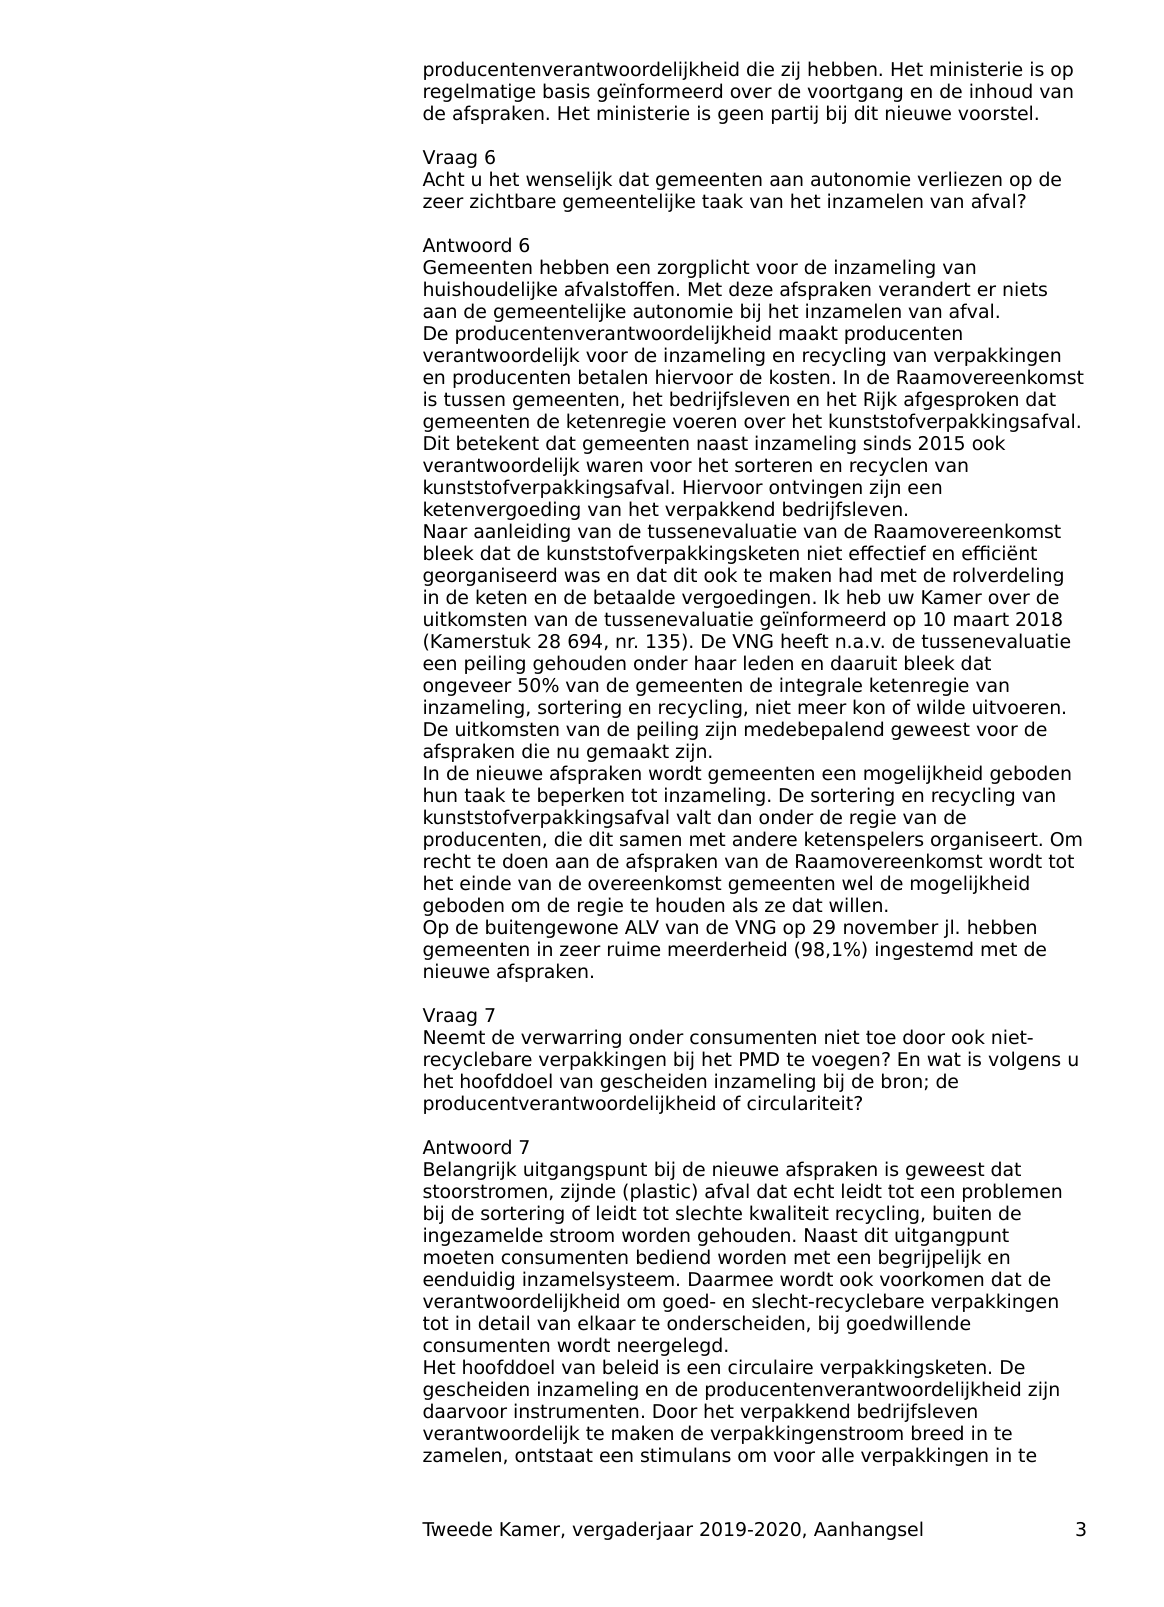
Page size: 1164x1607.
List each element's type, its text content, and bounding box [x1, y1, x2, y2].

text Vraag 7 [422, 1005, 1087, 1027]
text Het hoofddoel van beleid is een circulaire verpakkingsketen. De gescheiden inzameling en de producentenverantwoordelijkheid zijn daarvoor instrumenten. Door het verpakkend bedrijfsleven verantwoordelijk te maken de verpakkingenstroom breed in te zamelen, ontstaat een stimulans om voor alle verpakkingen in te [422, 1357, 1087, 1467]
text Acht u het wenselijk dat gemeenten aan autonomie verliezen op de zeer zichtbare gemeentelijke taak van het inzamelen van afval? [422, 169, 1087, 213]
text Neemt de verwarring onder consumenten niet toe door ook niet-recyclebare verpakkingen bij het PMD te voegen? En wat is volgens u het hoofddoel van gescheiden inzameling bij de bron; de producentverantwoordelijkheid of circulariteit? [422, 1027, 1087, 1115]
text producentenverantwoordelijkheid die zij hebben. Het ministerie is op regelmatige basis geïnformeerd over de voortgang en de inhoud van de afspraken. Het ministerie is geen partij bij dit nieuwe voorstel. [422, 59, 1087, 125]
text In de nieuwe afspraken wordt gemeenten een mogelijkheid geboden hun taak te beperken tot inzameling. De sortering en recycling van kunststofverpakkingsafval valt dan onder de regie van de producenten, die dit samen met andere ketenspelers organiseert. Om recht te doen aan de afspraken van de Raamovereenkomst wordt tot het einde van de overeenkomst gemeenten wel de mogelijkheid geboden om de regie te houden als ze dat willen. [422, 763, 1087, 917]
text Naar aanleiding van de tussenevaluatie van de Raamovereenkomst bleek dat de kunststofverpakkingsketen niet effectief en efficiënt georganiseerd was en dat dit ook te maken had met de rolverdeling in de keten en de betaalde vergoedingen. Ik heb uw Kamer over de uitkomsten van de tussenevaluatie geïnformeerd op 10 maart 2018 (Kamerstuk 28 694, nr. 135). De VNG heeft n.a.v. de tussenevaluatie een peiling gehouden onder haar leden en daaruit bleek dat ongeveer 50% van de gemeenten de integrale ketenregie van inzameling, sortering en recycling, niet meer kon of wilde uitvoeren. De uitkomsten van de peiling zijn medebepalend geweest voor de afspraken die nu gemaakt zijn. [422, 521, 1087, 763]
text Antwoord 7 [422, 1137, 1087, 1159]
text Gemeenten hebben een zorgplicht voor de inzameling van huishoudelijke afvalstoffen. Met deze afspraken verandert er niets aan de gemeentelijke autonomie bij het inzamelen van afval. [422, 257, 1087, 323]
text Vraag 6 [422, 147, 1087, 169]
text Op de buitengewone ALV van de VNG op 29 november jl. hebben gemeenten in zeer ruime meerderheid (98,1%) ingestemd met de nieuwe afspraken. [422, 917, 1087, 983]
text Antwoord 6 [422, 235, 1087, 257]
text De producentenverantwoordelijkheid maakt producenten verantwoordelijk voor de inzameling en recycling van verpakkingen en producenten betalen hiervoor de kosten. In de Raamovereenkomst is tussen gemeenten, het bedrijfsleven en het Rijk afgesproken dat gemeenten de ketenregie voeren over het kunststofverpakkingsafval. Dit betekent dat gemeenten naast inzameling sinds 2015 ook verantwoordelijk waren voor het sorteren en recyclen van kunststofverpakkingsafval. Hiervoor ontvingen zijn een ketenvergoeding van het verpakkend bedrijfsleven. [422, 323, 1087, 521]
text Belangrijk uitgangspunt bij de nieuwe afspraken is geweest dat stoorstromen, zijnde (plastic) afval dat echt leidt tot een problemen bij de sortering of leidt tot slechte kwaliteit recycling, buiten de ingezamelde stroom worden gehouden. Naast dit uitgangpunt moeten consumenten bediend worden met een begrijpelijk en eenduidig inzamelsysteem. Daarmee wordt ook voorkomen dat de verantwoordelijkheid om goed- en slecht-recyclebare verpakkingen tot in detail van elkaar te onderscheiden, bij goedwillende consumenten wordt neergelegd. [422, 1159, 1087, 1357]
